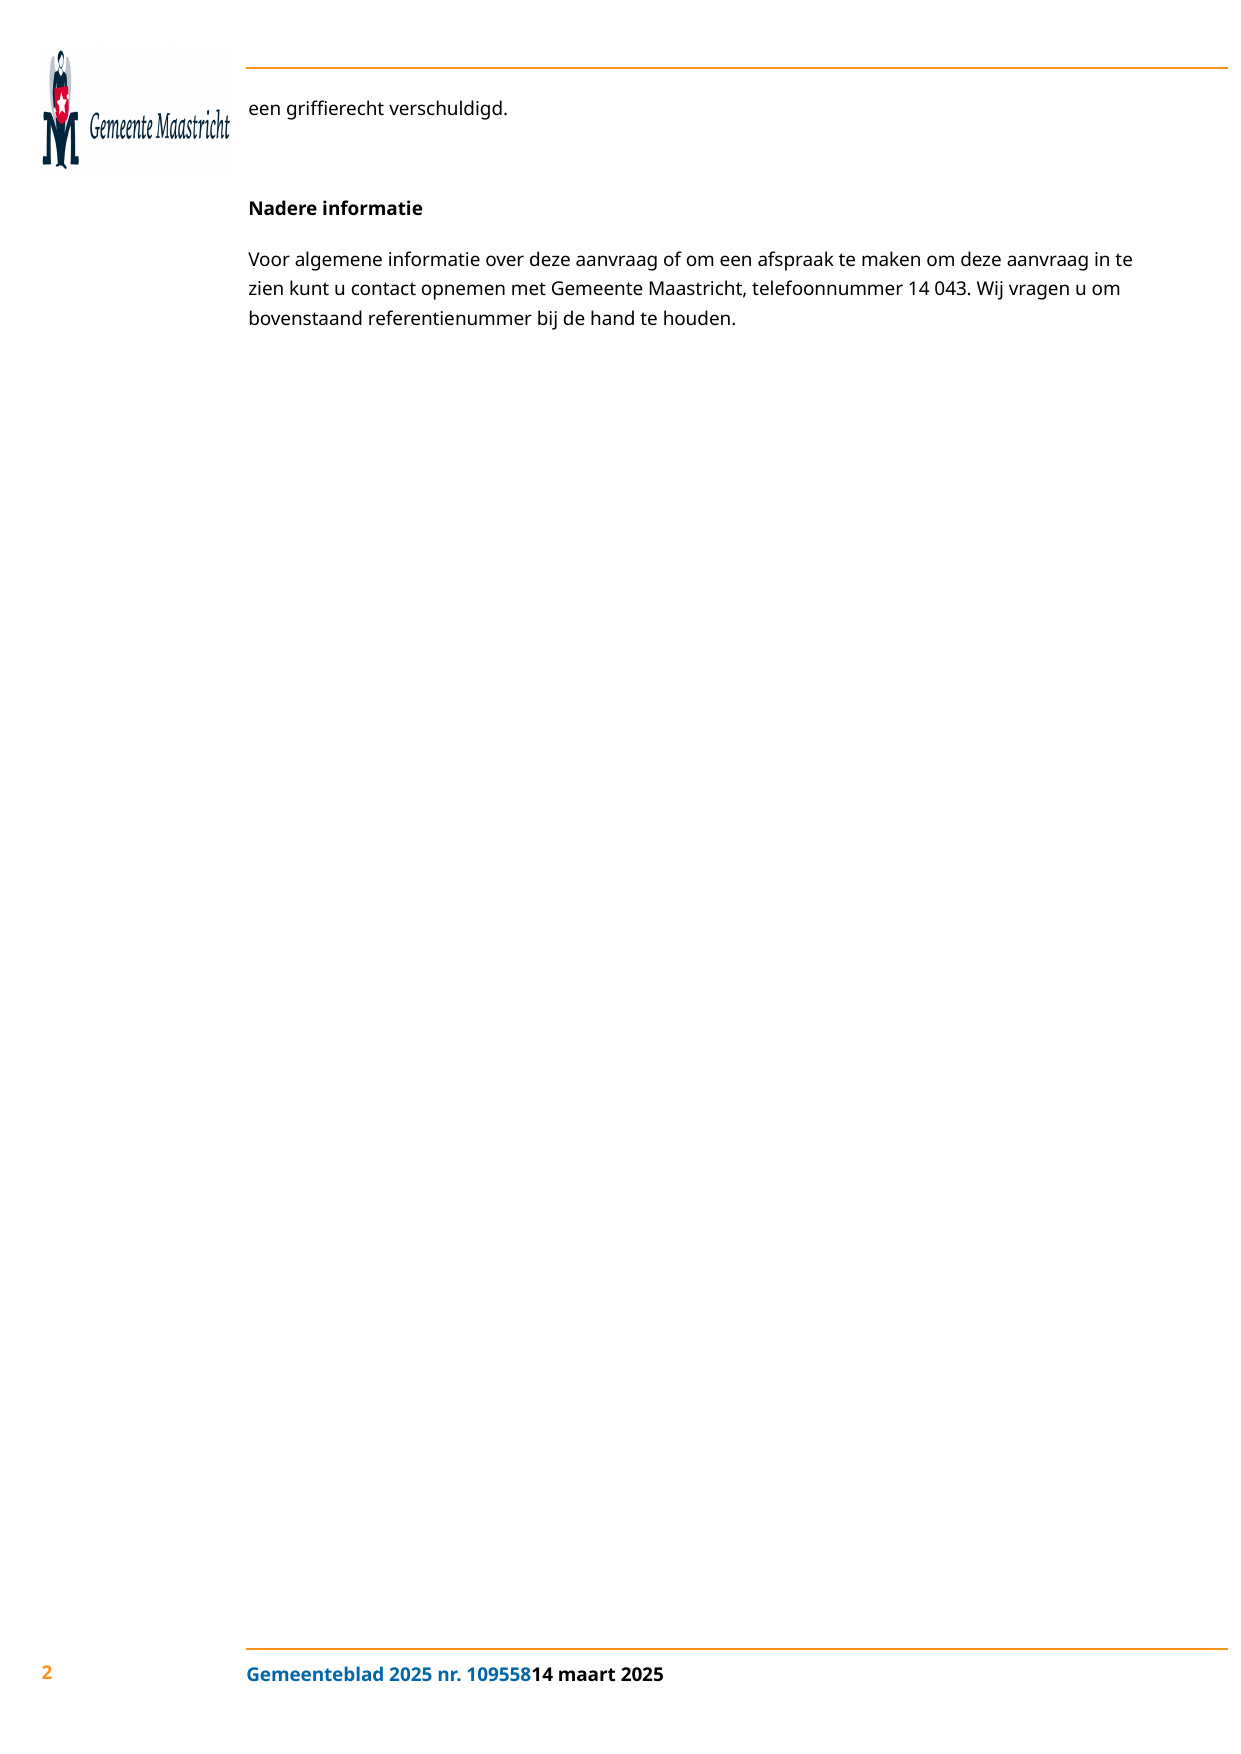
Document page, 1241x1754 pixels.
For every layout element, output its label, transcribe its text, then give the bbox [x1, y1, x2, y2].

text Voor algemene informatie over deze aanvraag of om een afspraak te maken om deze aanvraag in te zien kunt u contact opnemen met Gemeente Maastricht, telefoonnummer 14 043. Wij vragen u om bovenstaand referentienummer bij de hand te houden. [248, 246, 1152, 331]
text Nadere informatie [248, 196, 1152, 221]
text een griffierecht verschuldigd. [248, 95, 1152, 121]
picture [41, 47, 231, 172]
